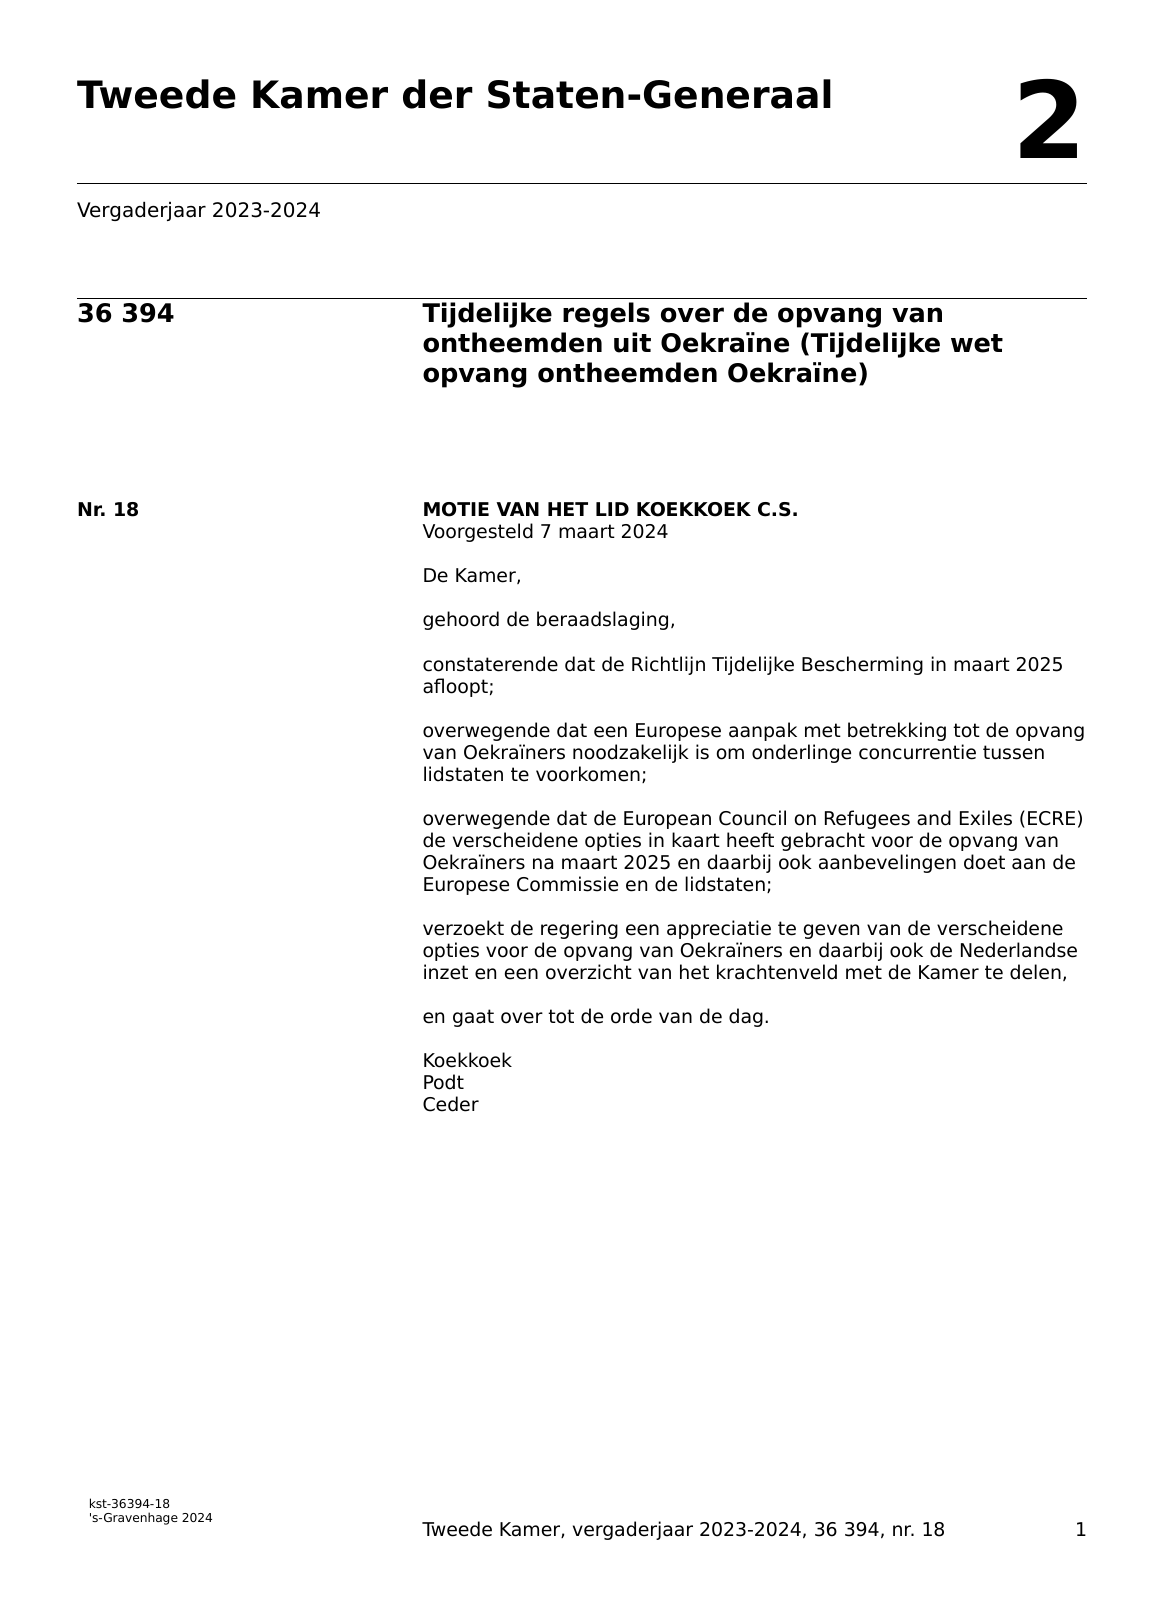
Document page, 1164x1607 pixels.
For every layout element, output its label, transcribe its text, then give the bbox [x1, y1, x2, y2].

subtitle 36 394 Tijdelijke regels over de opvang van ontheemden uit Oekraïne (Tijdelijke wet opvang ontheemden Oekraïne) [77, 299, 1087, 388]
text constaterende dat de Richtlijn Tijdelijke Bescherming in maart 2025 afloopt; [422, 653, 1087, 697]
table_header 2 [886, 59, 1087, 183]
text Voorgesteld 7 maart 2024 [422, 521, 1087, 543]
text De Kamer, [422, 565, 1087, 587]
text Podt [422, 1072, 1087, 1094]
table_header Tweede Kamer der Staten-Generaal [77, 59, 886, 183]
text Ceder [422, 1094, 1087, 1116]
text overwegende dat een Europese aanpak met betrekking tot de opvang van Oekraïners noodzakelijk is om onderlinge concurrentie tussen lidstaten te voorkomen; [422, 720, 1087, 786]
text verzoekt de regering een appreciatie te geven van de verscheidene opties voor de opvang van Oekraïners en daarbij ook de Nederlandse inzet en een overzicht van het krachtenveld met de Kamer te delen, [422, 918, 1087, 984]
text kst-36394-18 [88, 1497, 323, 1511]
text 's-Gravenhage 2024 [88, 1511, 323, 1525]
subtitle Nr. 18 MOTIE VAN HET LID KOEKKOEK C.S. [77, 499, 1087, 521]
text en gaat over tot de orde van de dag. [422, 1006, 1087, 1028]
text Koekkoek [422, 1050, 1087, 1072]
table_cell Vergaderjaar 2023-2024 [77, 184, 1087, 298]
text gehoord de beraadslaging, [422, 609, 1087, 631]
text overwegende dat de European Council on Refugees and Exiles (ECRE) de verscheidene opties in kaart heeft gebracht voor de opvang van Oekraïners na maart 2025 en daarbij ook aanbevelingen doet aan de Europese Commissie en de lidstaten; [422, 808, 1087, 896]
